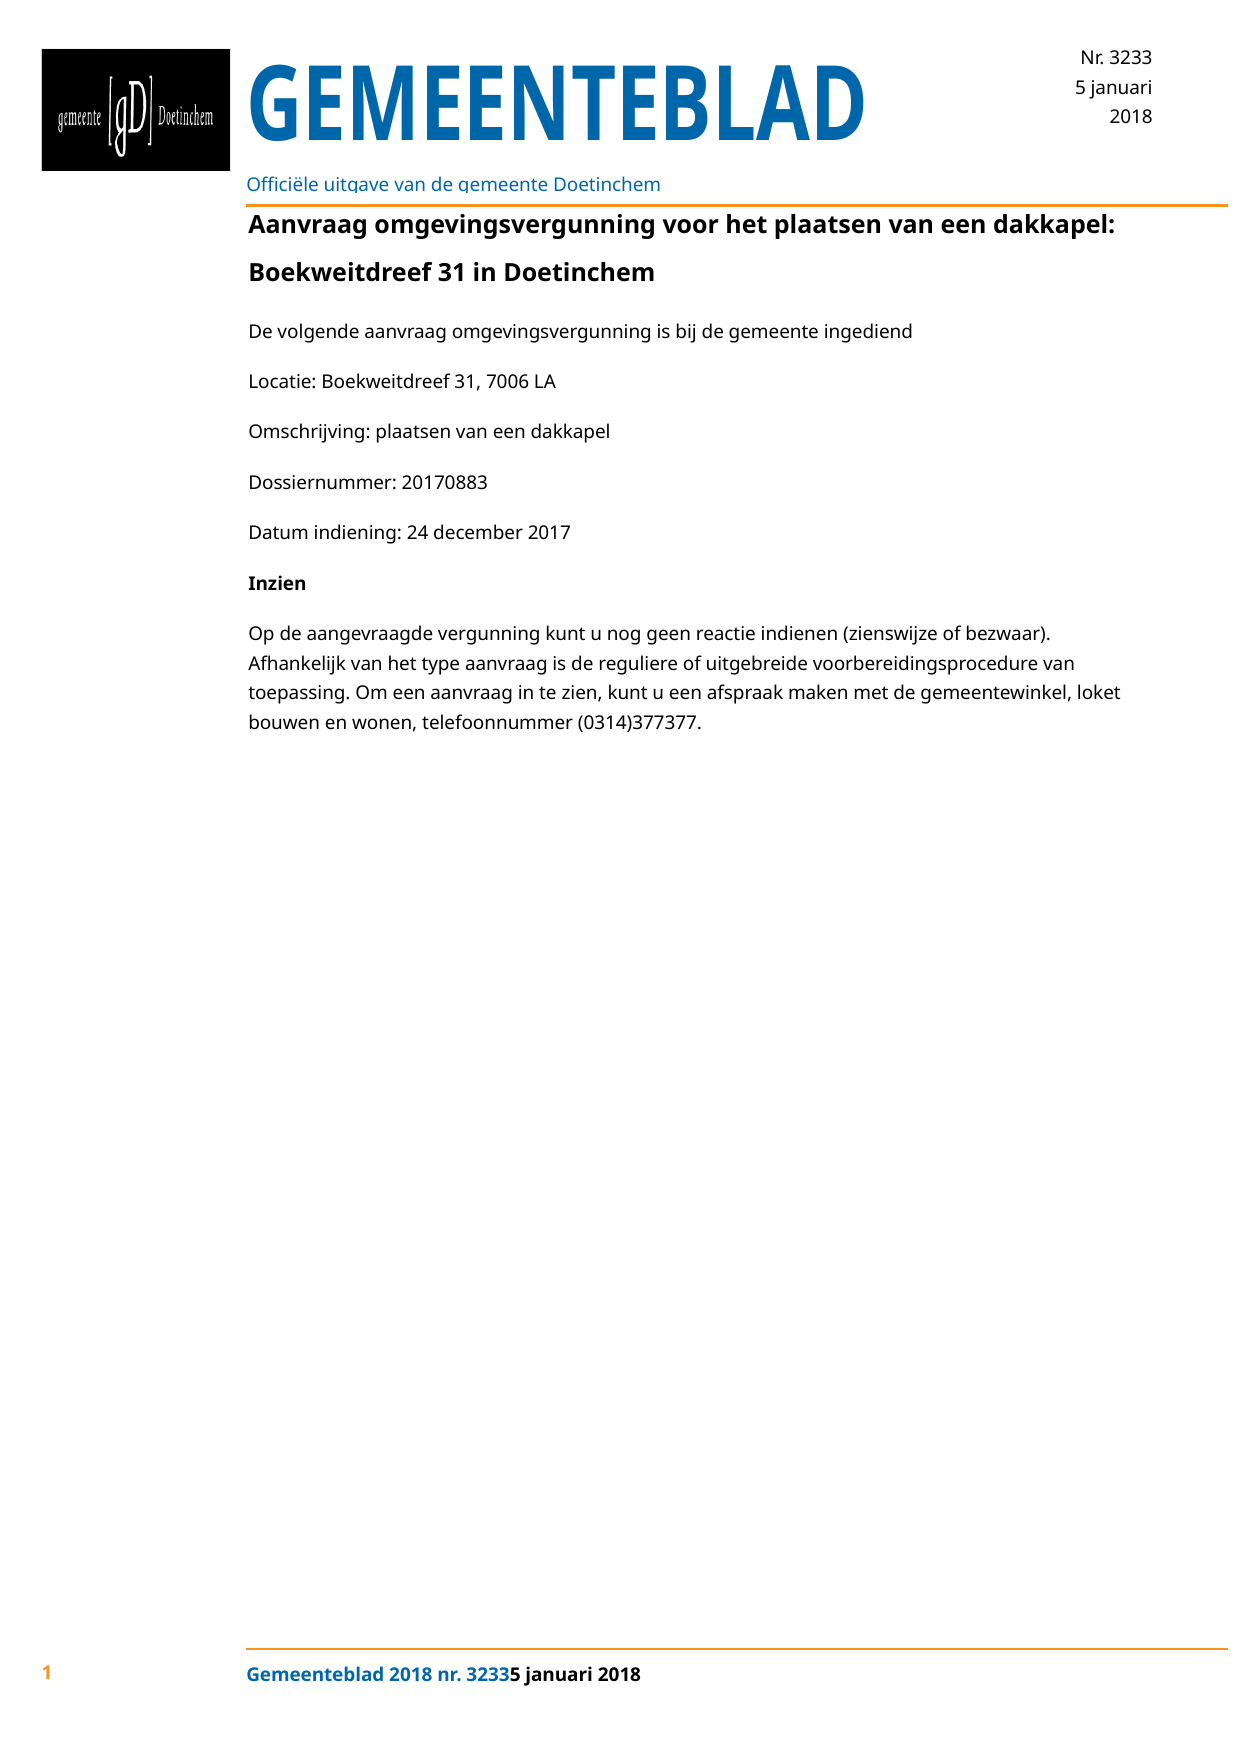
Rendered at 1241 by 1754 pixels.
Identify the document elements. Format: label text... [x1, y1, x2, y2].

text Op de aangevraagde vergunning kunt u nog geen reactie indienen (zienswijze of bezwaar). Afhankelijk van het type aanvraag is de reguliere of uitgebreide voorbereidingsprocedure van toepassing. Om een aanvraag in te zien, kunt u een afspraak maken met de gemeentewinkel, loket bouwen en wonen, telefoonnummer (0314)377377. [248, 620, 1152, 735]
text Locatie: Boekweitdreef 31, 7006 LA [248, 368, 1152, 394]
text Inzien [248, 570, 1152, 596]
text Datum indiening: 24 december 2017 [248, 519, 1152, 545]
text Omschrijving: plaatsen van een dakkapel [248, 419, 1152, 444]
text De volgende aanvraag omgevingsvergunning is bij de gemeente ingediend [248, 318, 1152, 344]
text Aanvraag omgevingsvergunning voor het plaatsen van een dakkapel: Boekweitdreef 31 in Doetinchem [248, 207, 1152, 288]
picture [41, 47, 231, 172]
text Dossiernummer: 20170883 [248, 469, 1152, 495]
